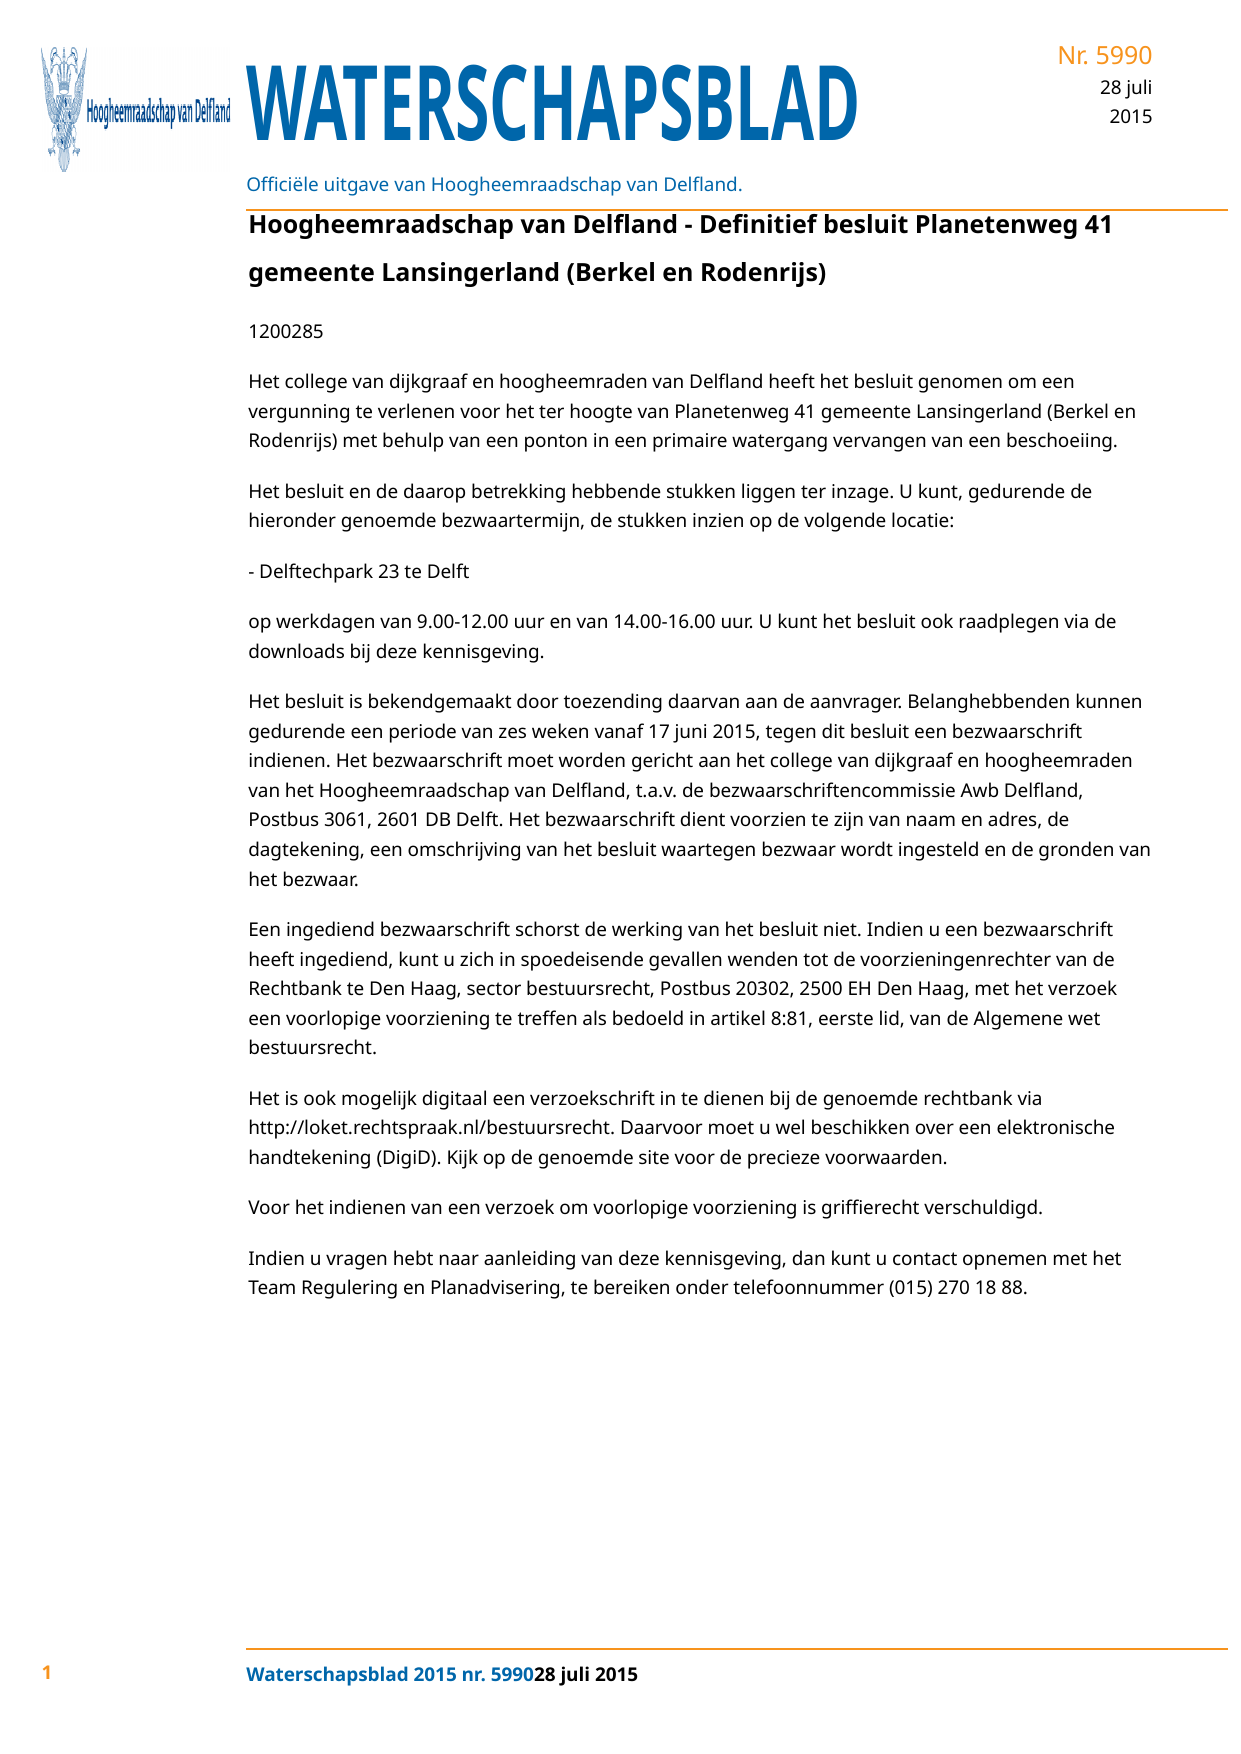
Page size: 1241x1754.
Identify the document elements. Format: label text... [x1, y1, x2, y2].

picture [41, 47, 231, 172]
text Het besluit en de daarop betrekking hebbende stukken liggen ter inzage. U kunt, gedurende de hieronder genoemde bezwaartermijn, de stukken inzien op de volgende locatie: [248, 478, 1152, 533]
text Een ingediend bezwaarschrift schorst de werking van het besluit niet. Indien u een bezwaarschrift heeft ingediend, kunt u zich in spoedeisende gevallen wenden tot de voorzieningenrechter van de Rechtbank te Den Haag, sector bestuursrecht, Postbus 20302, 2500 EH Den Haag, met het verzoek een voorlopige voorziening te treffen als bedoeld in artikel 8:81, eerste lid, van de Algemene wet bestuursrecht. [248, 916, 1152, 1060]
text Voor het indienen van een verzoek om voorlopige voorziening is griffierecht verschuldigd. [248, 1194, 1152, 1220]
text op werkdagen van 9.00-12.00 uur en van 14.00-16.00 uur. U kunt het besluit ook raadplegen via de downloads bij deze kennisgeving. [248, 608, 1152, 664]
text Indien u vragen hebt naar aanleiding van deze kennisgeving, dan kunt u contact opnemen met het Team Regulering en Planadvisering, te bereiken onder telefoonnummer (015) 270 18 88. [248, 1245, 1152, 1300]
text Het is ook mogelijk digitaal een verzoekschrift in te dienen bij de genoemde rechtbank via http://loket.rechtspraak.nl/bestuursrecht. Daarvoor moet u wel beschikken over een elektronische handtekening (DigiD). Kijk op de genoemde site voor de precieze voorwaarden. [248, 1085, 1152, 1170]
text 1200285 [248, 318, 1152, 344]
text Het college van dijkgraaf en hoogheemraden van Delfland heeft het besluit genomen om een vergunning te verlenen voor het ter hoogte van Planetenweg 41 gemeente Lansingerland (Berkel en Rodenrijs) met behulp van een ponton in een primaire watergang vervangen van een beschoeiing. [248, 368, 1152, 453]
text Hoogheemraadschap van Delfland - Definitief besluit Planetenweg 41 gemeente Lansingerland (Berkel en Rodenrijs) [248, 211, 1152, 288]
text - Delftechpark 23 te Delft [248, 558, 1152, 584]
text Het besluit is bekendgemaakt door toezending daarvan aan de aanvrager. Belanghebbenden kunnen gedurende een periode van zes weken vanaf 17 juni 2015, tegen dit besluit een bezwaarschrift indienen. Het bezwaarschrift moet worden gericht aan het college van dijkgraaf en hoogheemraden van het Hoogheemraadschap van Delfland, t.a.v. de bezwaarschriftencommissie Awb Delfland, Postbus 3061, 2601 DB Delft. Het bezwaarschrift dient voorzien te zijn van naam en adres, de dagtekening, een omschrijving van het besluit waartegen bezwaar wordt ingesteld en de gronden van het bezwaar. [248, 688, 1152, 892]
